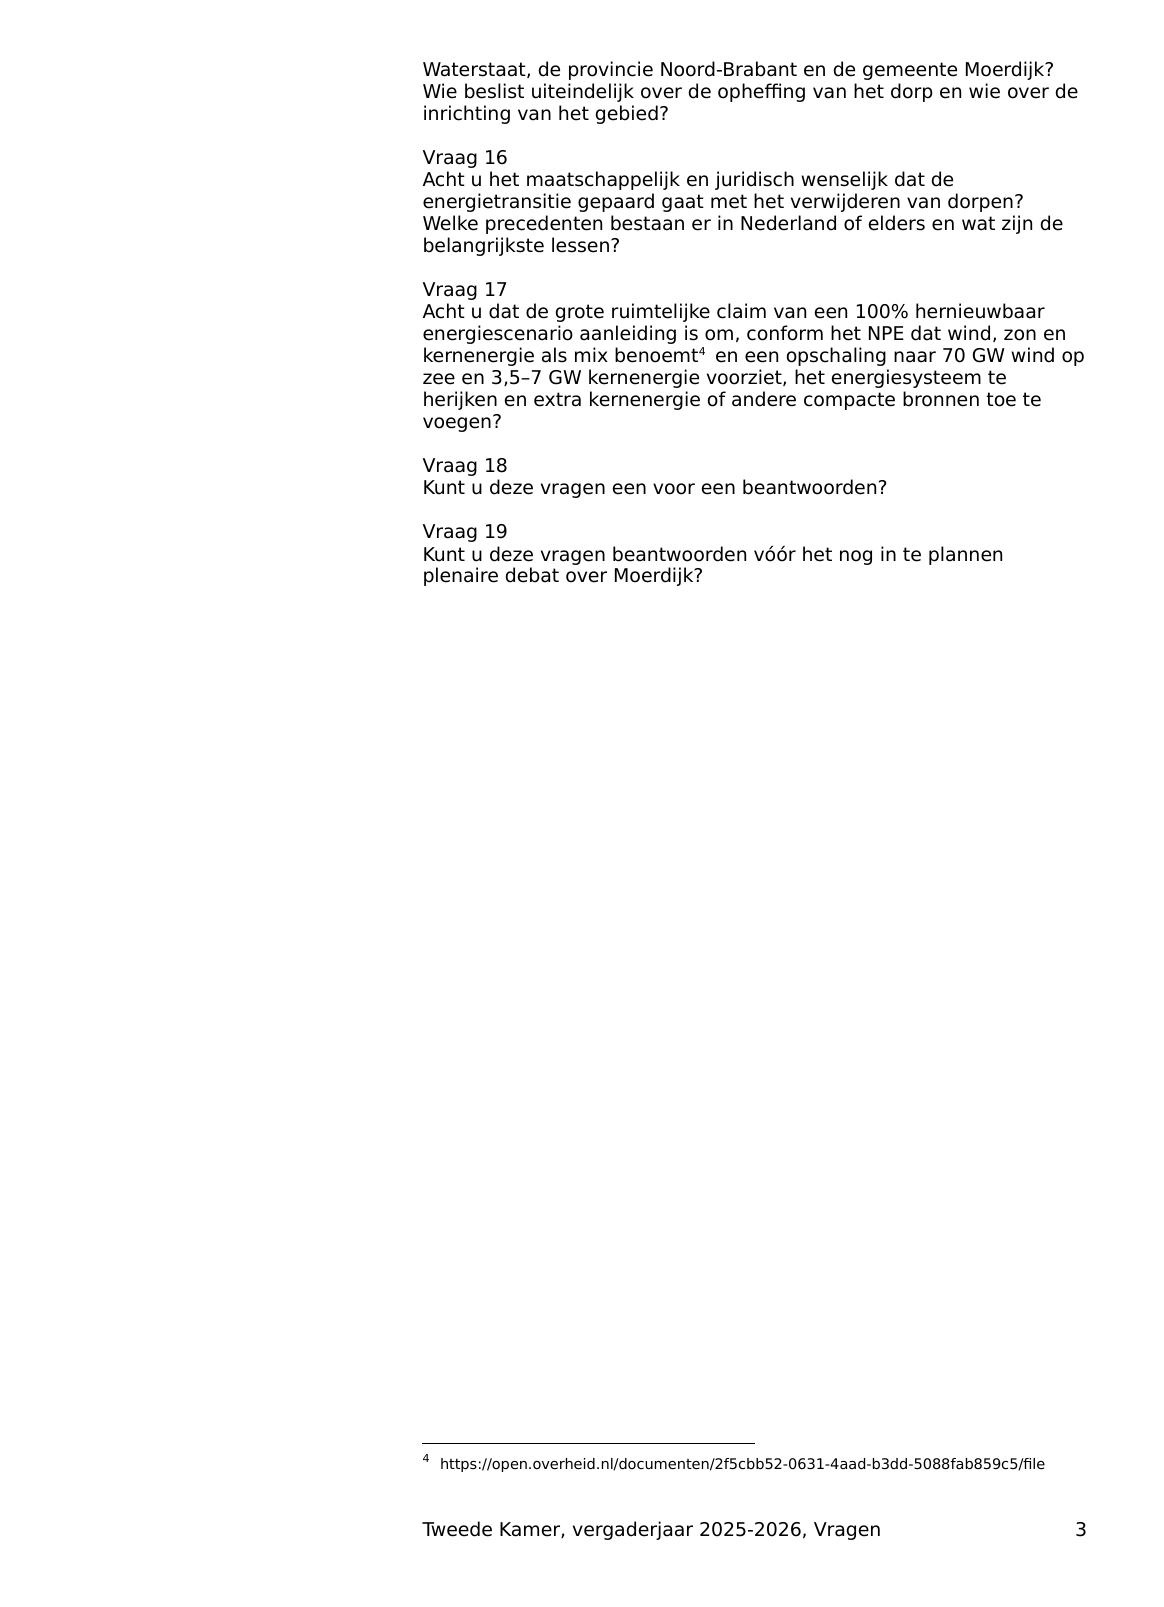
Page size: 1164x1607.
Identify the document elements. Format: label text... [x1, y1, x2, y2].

text Vraag 16 [422, 147, 1087, 169]
text Waterstaat, de provincie Noord-Brabant en de gemeente Moerdijk? Wie beslist uiteindelijk over de opheffing van het dorp en wie over de inrichting van het gebied? [422, 59, 1087, 125]
text Vraag 17 [422, 279, 1087, 301]
text Vraag 18 [422, 455, 1087, 477]
text Acht u het maatschappelijk en juridisch wenselijk dat de energietransitie gepaard gaat met het verwijderen van dorpen? Welke precedenten bestaan er in Nederland of elders en wat zijn de belangrijkste lessen? [422, 169, 1087, 257]
text Acht u dat de grote ruimtelijke claim van een 100% hernieuwbaar energiescenario aanleiding is om, conform het NPE dat wind, zon en kernenergie als mix benoemt en een opschaling naar 70 GW wind op zee en 3,5–7 GW kernenergie voorziet, het energiesysteem te herijken en extra kernenergie of andere compacte bronnen toe te voegen? [422, 301, 1087, 433]
text Vraag 19 [422, 521, 1087, 543]
text Kunt u deze vragen een voor een beantwoorden? [422, 477, 1087, 499]
text Kunt u deze vragen beantwoorden vóór het nog in te plannen plenaire debat over Moerdijk? [422, 543, 1087, 587]
text https://open.overheid.nl/documenten/2f5cbb52-0631-4aad-b3dd-5088fab859c5/file [422, 1452, 1087, 1474]
